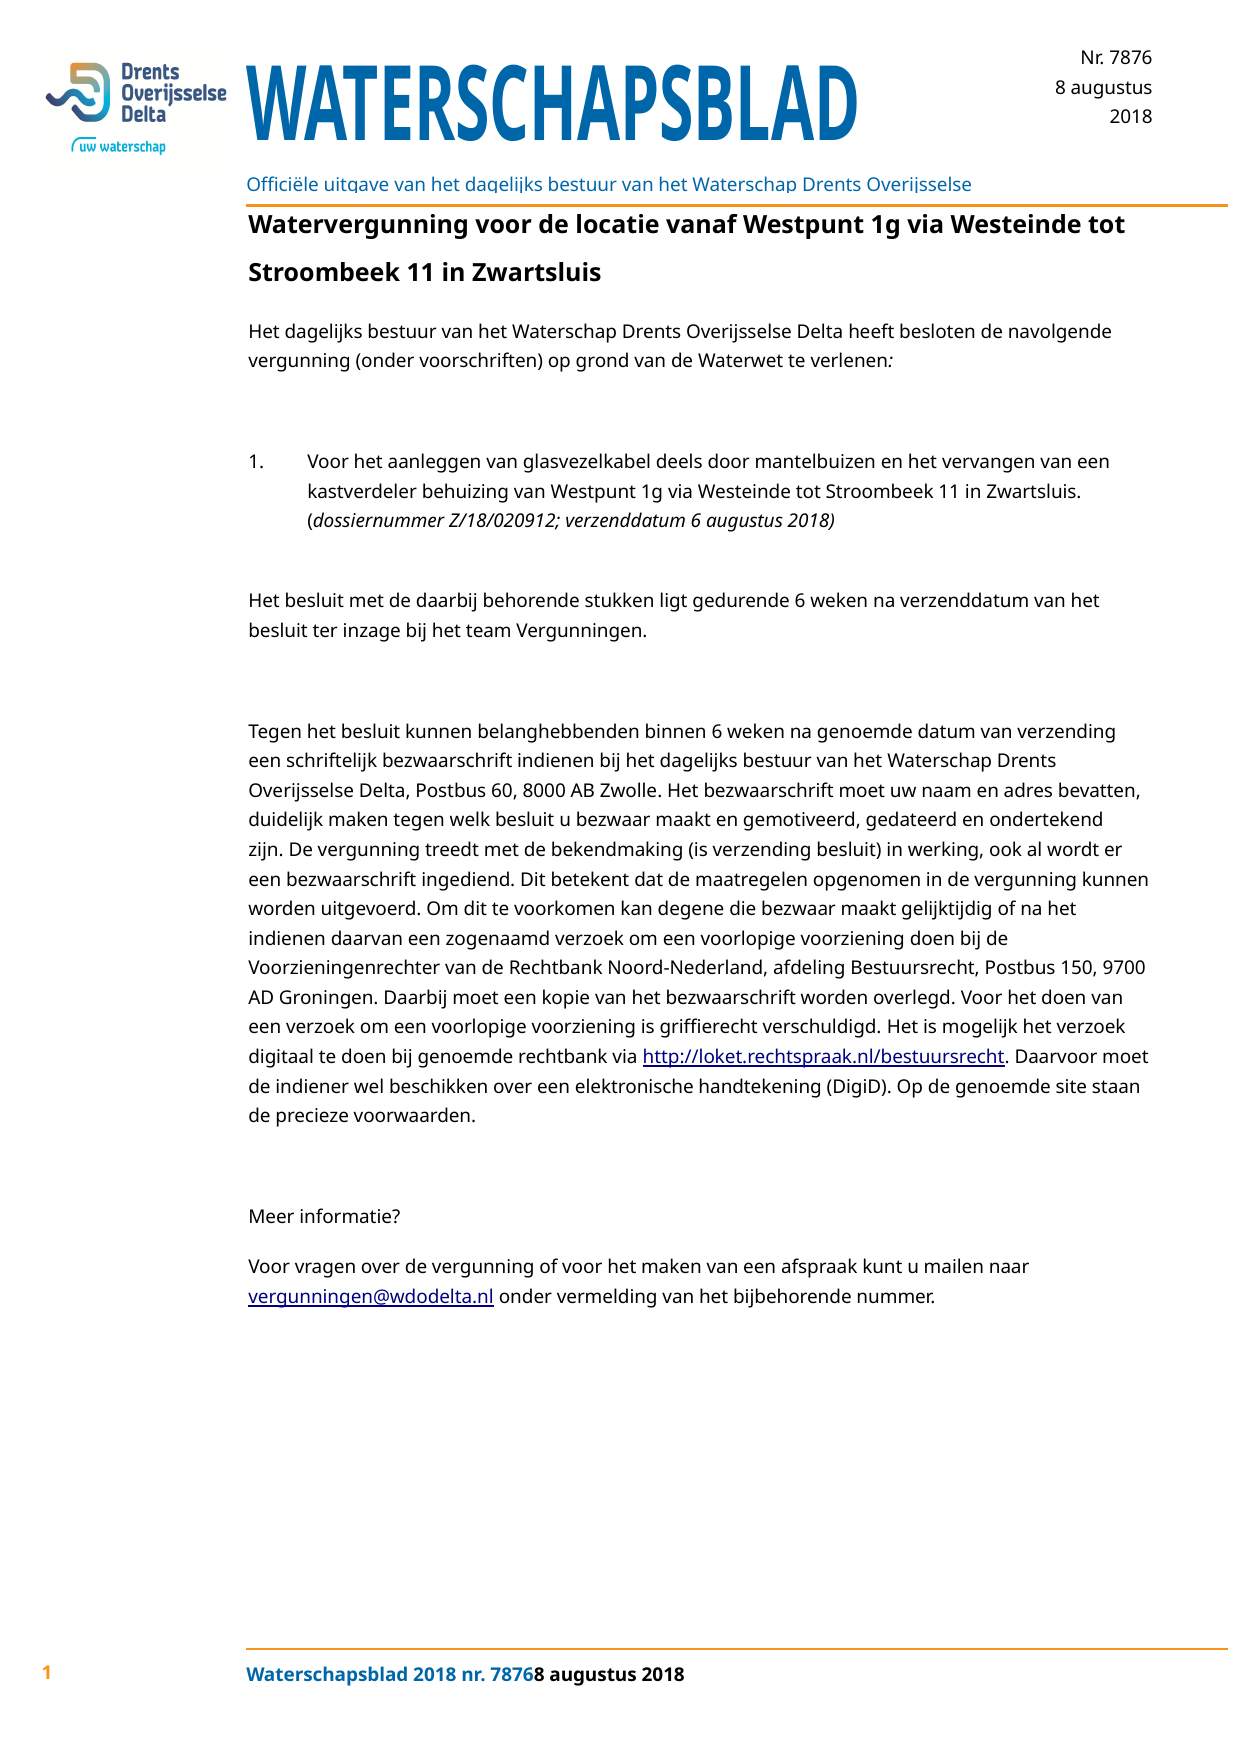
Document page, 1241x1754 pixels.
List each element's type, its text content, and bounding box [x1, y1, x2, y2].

picture [41, 47, 231, 172]
text Watervergunning voor de locatie vanaf Westpunt 1g via Westeinde tot Stroombeek 11 in Zwartsluis [248, 207, 1152, 288]
text Meer informatie? [248, 1203, 1152, 1229]
text Het besluit met de daarbij behorende stukken ligt gedurende 6 weken na verzenddatum van het besluit ter inzage bij het team Vergunningen. [248, 587, 1152, 643]
text Tegen het besluit kunnen belanghebbenden binnen 6 weken na genoemde datum van verzending een schriftelijk bezwaarschrift indienen bij het dagelijks bestuur van het Waterschap Drents Overijsselse Delta, Postbus 60, 8000 AB Zwolle. Het bezwaarschrift moet uw naam en adres bevatten, duidelijk maken tegen welk besluit u bezwaar maakt en gemotiveerd, gedateerd en ondertekend zijn. De vergunning treedt met de bekendmaking (is verzending besluit) in werking, ook al wordt er een bezwaarschrift ingediend. Dit betekent dat de maatregelen opgenomen in de vergunning kunnen worden uitgevoerd. Om dit te voorkomen kan degene die bezwaar maakt gelijktijdig of na het indienen daarvan een zogenaamd verzoek om een voorlopige voorziening doen bij de Voorzieningenrechter van de Rechtbank Noord-Nederland, afdeling Bestuursrecht, Postbus 150, 9700 AD Groningen. Daarbij moet een kopie van het bezwaarschrift worden overlegd. Voor het doen van een verzoek om een voorlopige voorziening is griffierecht verschuldigd. Het is mogelijk het verzoek digitaal te doen bij genoemde rechtbank via http://loket.rechtspraak.nl/bestuursrecht. Daarvoor moet de indiener wel beschikken over een elektronische handtekening (DigiD). Op de genoemde site staan de precieze voorwaarden. [248, 718, 1152, 1128]
text Het dagelijks bestuur van het Waterschap Drents Overijsselse Delta heeft besloten de navolgende vergunning (onder voorschriften) op grond van de Waterwet te verlenen: [248, 318, 1152, 373]
list Voor het aanleggen van glasvezelkabel deels door mantelbuizen en het vervangen van een kastverdeler behuizing van Westpunt 1g via Westeinde tot Stroombeek 11 in Zwartsluis. (dossiernummer Z/18/020912; verzenddatum 6 augustus 2018) [248, 448, 1152, 533]
text Voor vragen over de vergunning of voor het maken van een afspraak kunt u mailen naar vergunningen@wdodelta.nl onder vermelding van het bijbehorende nummer. [248, 1254, 1152, 1309]
